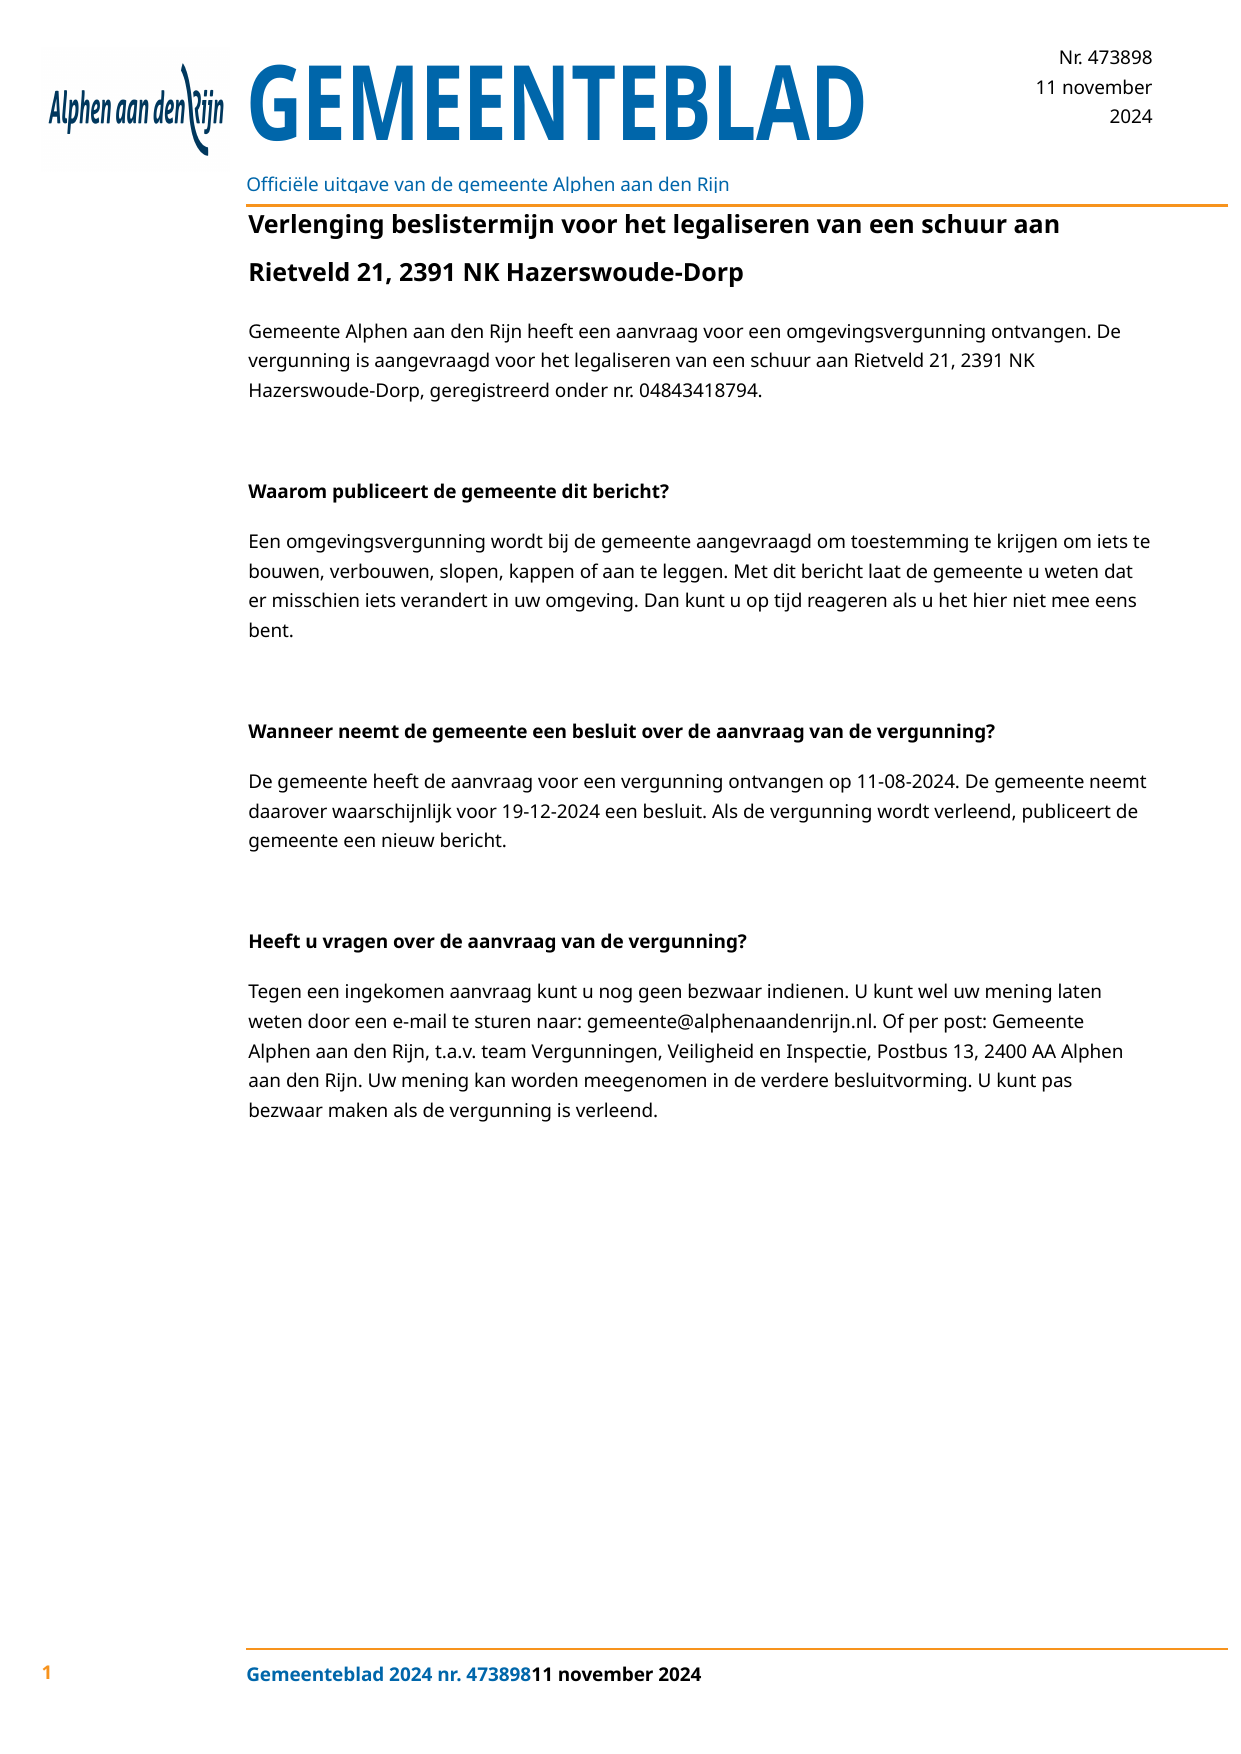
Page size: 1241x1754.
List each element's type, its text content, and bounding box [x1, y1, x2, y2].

text Wanneer neemt de gemeente een besluit over de aanvraag van de vergunning? [248, 718, 1152, 744]
text Verlenging beslistermijn voor het legaliseren van een schuur aan Rietveld 21, 2391 NK Hazerswoude-Dorp [248, 207, 1152, 288]
text Heeft u vragen over de aanvraag van de vergunning? [248, 928, 1152, 954]
text De gemeente heeft de aanvraag voor een vergunning ontvangen op 11-08-2024. De gemeente neemt daarover waarschijnlijk voor 19-12-2024 een besluit. Als de vergunning wordt verleend, publiceert de gemeente een nieuw bericht. [248, 768, 1152, 853]
text Een omgevingsvergunning wordt bij de gemeente aangevraagd om toestemming te krijgen om iets te bouwen, verbouwen, slopen, kappen of aan te leggen. Met dit bericht laat de gemeente u weten dat er misschien iets verandert in uw omgeving. Dan kunt u op tijd reageren als u het hier niet mee eens bent. [248, 528, 1152, 643]
text Tegen een ingekomen aanvraag kunt u nog geen bezwaar indienen. U kunt wel uw mening laten weten door een e-mail te sturen naar: gemeente@alphenaandenrijn.nl. Of per post: Gemeente Alphen aan den Rijn, t.a.v. team Vergunningen, Veiligheid en Inspectie, Postbus 13, 2400 AA Alphen aan den Rijn. Uw mening kan worden meegenomen in de verdere besluitvorming. U kunt pas bezwaar maken als de vergunning is verleend. [248, 979, 1152, 1123]
picture [41, 47, 231, 172]
text Gemeente Alphen aan den Rijn heeft een aanvraag voor een omgevingsvergunning ontvangen. De vergunning is aangevraagd voor het legaliseren van een schuur aan Rietveld 21, 2391 NK Hazerswoude-Dorp, geregistreerd onder nr. 04843418794. [248, 318, 1152, 403]
text Waarom publiceert de gemeente dit bericht? [248, 478, 1152, 504]
